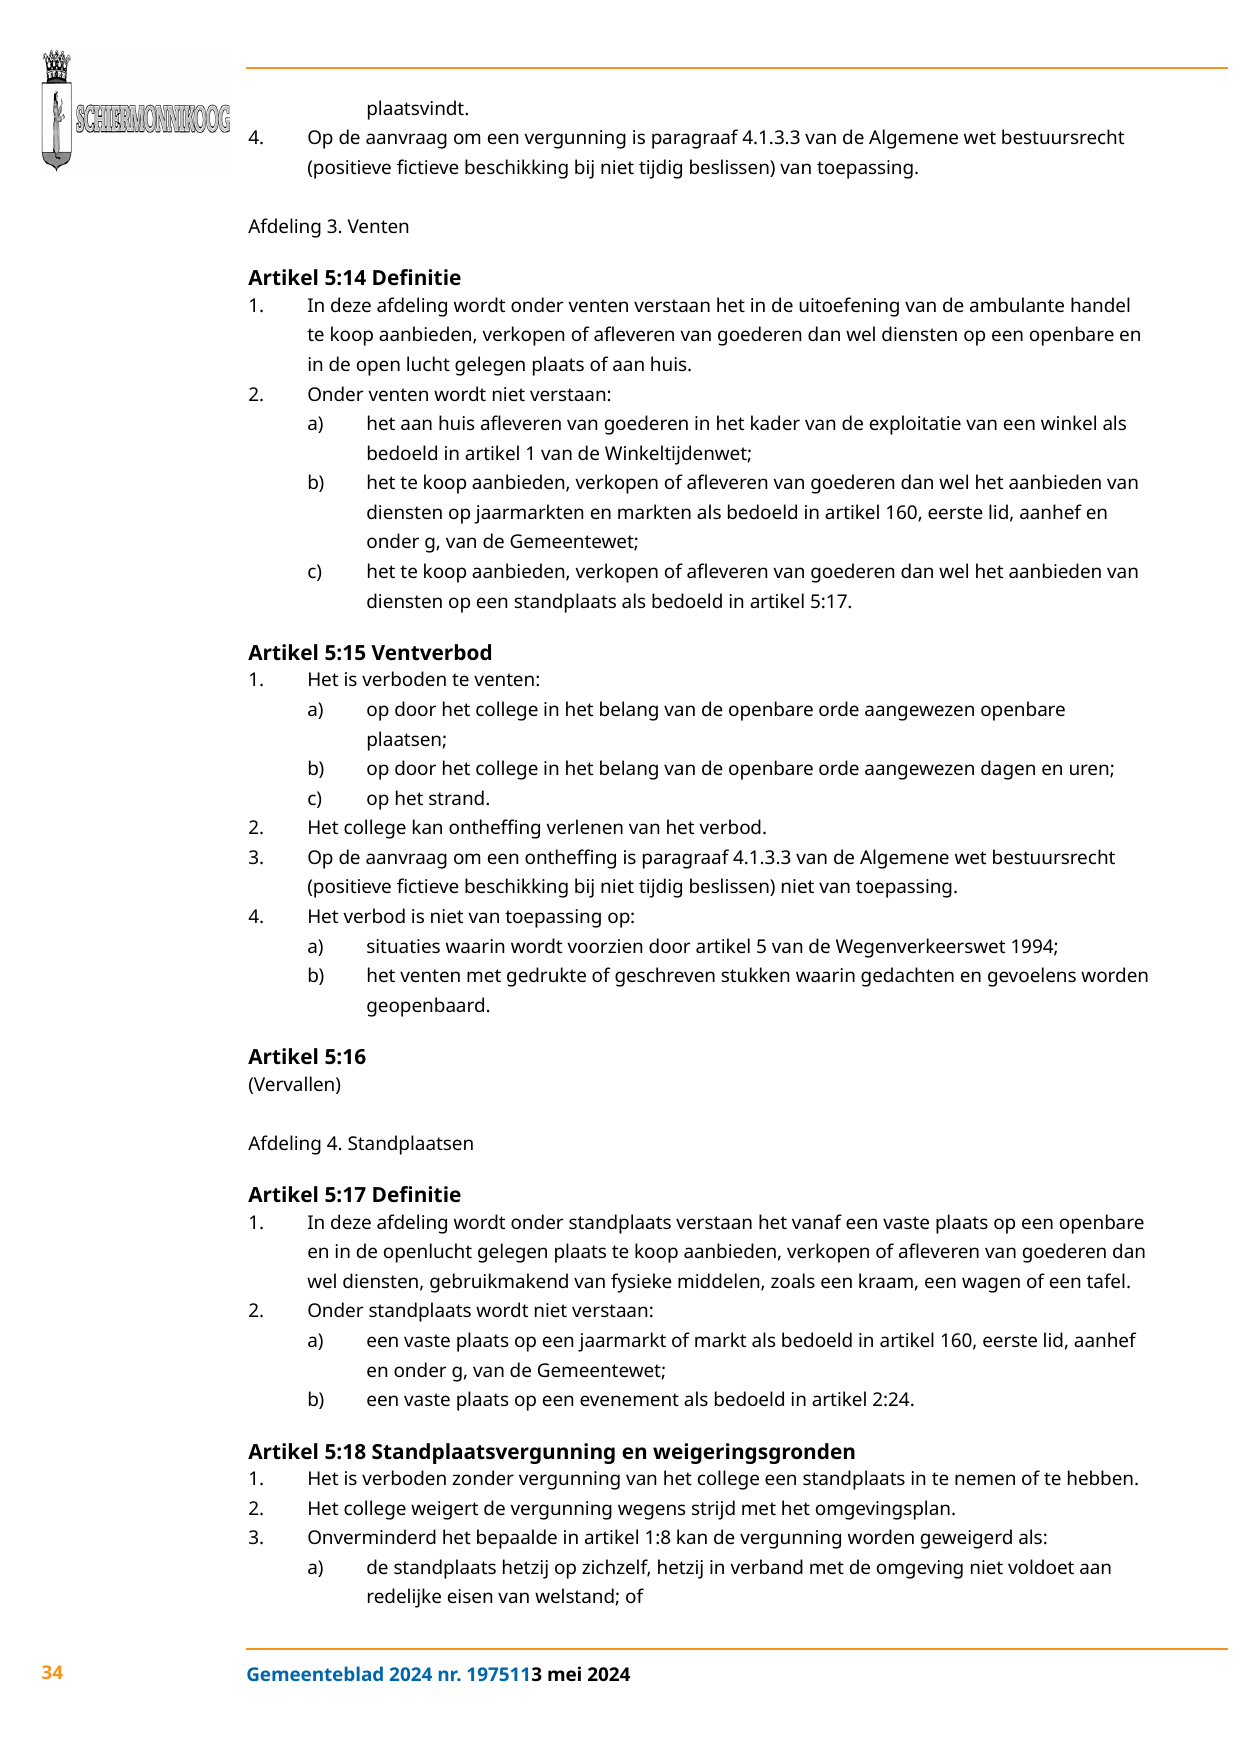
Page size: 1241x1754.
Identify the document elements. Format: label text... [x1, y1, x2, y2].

list Onder standplaats wordt niet verstaan: [248, 1298, 1152, 1323]
list In deze afdeling wordt onder standplaats verstaan het vanaf een vaste plaats op een openbare en in de openlucht gelegen plaats te koop aanbieden, verkopen of afleveren van goederen dan wel diensten, gebruikmakend van fysieke middelen, zoals een kraam, een wagen of een tafel. [248, 1209, 1152, 1294]
list het te koop aanbieden, verkopen of afleveren van goederen dan wel het aanbieden van diensten op een standplaats als bedoeld in artikel 5:17. [307, 558, 1152, 613]
text Artikel 5:18 Standplaatsvergunning en weigeringsgronden [248, 1437, 1152, 1465]
list op door het college in het belang van de openbare orde aangewezen dagen en uren; [307, 755, 1152, 781]
list situaties waarin wordt voorzien door artikel 5 van de Wegenverkeerswet 1994; [307, 933, 1152, 959]
list een vaste plaats op een jaarmarkt of markt als bedoeld in artikel 160, eerste lid, aanhef en onder g, van de Gemeentewet; [307, 1327, 1152, 1383]
text Afdeling 4. Standplaatsen [248, 1130, 1152, 1156]
list Onder venten wordt niet verstaan: [248, 381, 1152, 406]
list In deze afdeling wordt onder venten verstaan het in de uitoefening van de ambulante handel te koop aanbieden, verkopen of afleveren van goederen dan wel diensten op een openbare en in de open lucht gelegen plaats of aan huis. [248, 292, 1152, 377]
list het venten met gedrukte of geschreven stukken waarin gedachten en gevoelens worden geopenbaard. [307, 962, 1152, 1018]
text Artikel 5:15 Ventverbod [248, 638, 1152, 667]
picture [41, 47, 231, 172]
list op door het college in het belang van de openbare orde aangewezen openbare plaatsen; [307, 696, 1152, 752]
list Onverminderd het bepaalde in artikel 1:8 kan de vergunning worden geweigerd als: [248, 1524, 1152, 1550]
list plaatsvindt. [307, 95, 1152, 121]
list Op de aanvraag om een ontheffing is paragraaf 4.1.3.3 van de Algemene wet bestuursrecht (positieve fictieve beschikking bij niet tijdig beslissen) niet van toepassing. [248, 844, 1152, 899]
text Artikel 5:16 [248, 1042, 1152, 1071]
list de standplaats hetzij op zichzelf, hetzij in verband met de omgeving niet voldoet aan redelijke eisen van welstand; of [307, 1554, 1152, 1609]
list het aan huis afleveren van goederen in het kader van de exploitatie van een winkel als bedoeld in artikel 1 van de Winkeltijdenwet; [307, 410, 1152, 466]
list Het college kan ontheffing verlenen van het verbod. [248, 814, 1152, 840]
list het te koop aanbieden, verkopen of afleveren van goederen dan wel het aanbieden van diensten op jaarmarkten en markten als bedoeld in artikel 160, eerste lid, aanhef en onder g, van de Gemeentewet; [307, 469, 1152, 554]
text Afdeling 3. Venten [248, 213, 1152, 239]
list Op de aanvraag om een vergunning is paragraaf 4.1.3.3 van de Algemene wet bestuursrecht (positieve fictieve beschikking bij niet tijdig beslissen) van toepassing. [248, 124, 1152, 180]
list Het college weigert de vergunning wegens strijd met het omgevingsplan. [248, 1495, 1152, 1521]
list Het verbod is niet van toepassing op: [248, 903, 1152, 929]
list op het strand. [307, 785, 1152, 811]
text Artikel 5:14 Definitie [248, 263, 1152, 292]
list een vaste plaats op een evenement als bedoeld in artikel 2:24. [307, 1386, 1152, 1412]
text Artikel 5:17 Definitie [248, 1181, 1152, 1209]
list Het is verboden te venten: [248, 667, 1152, 692]
list Het is verboden zonder vergunning van het college een standplaats in te nemen of te hebben. [248, 1465, 1152, 1491]
text (Vervallen) [248, 1071, 1152, 1097]
